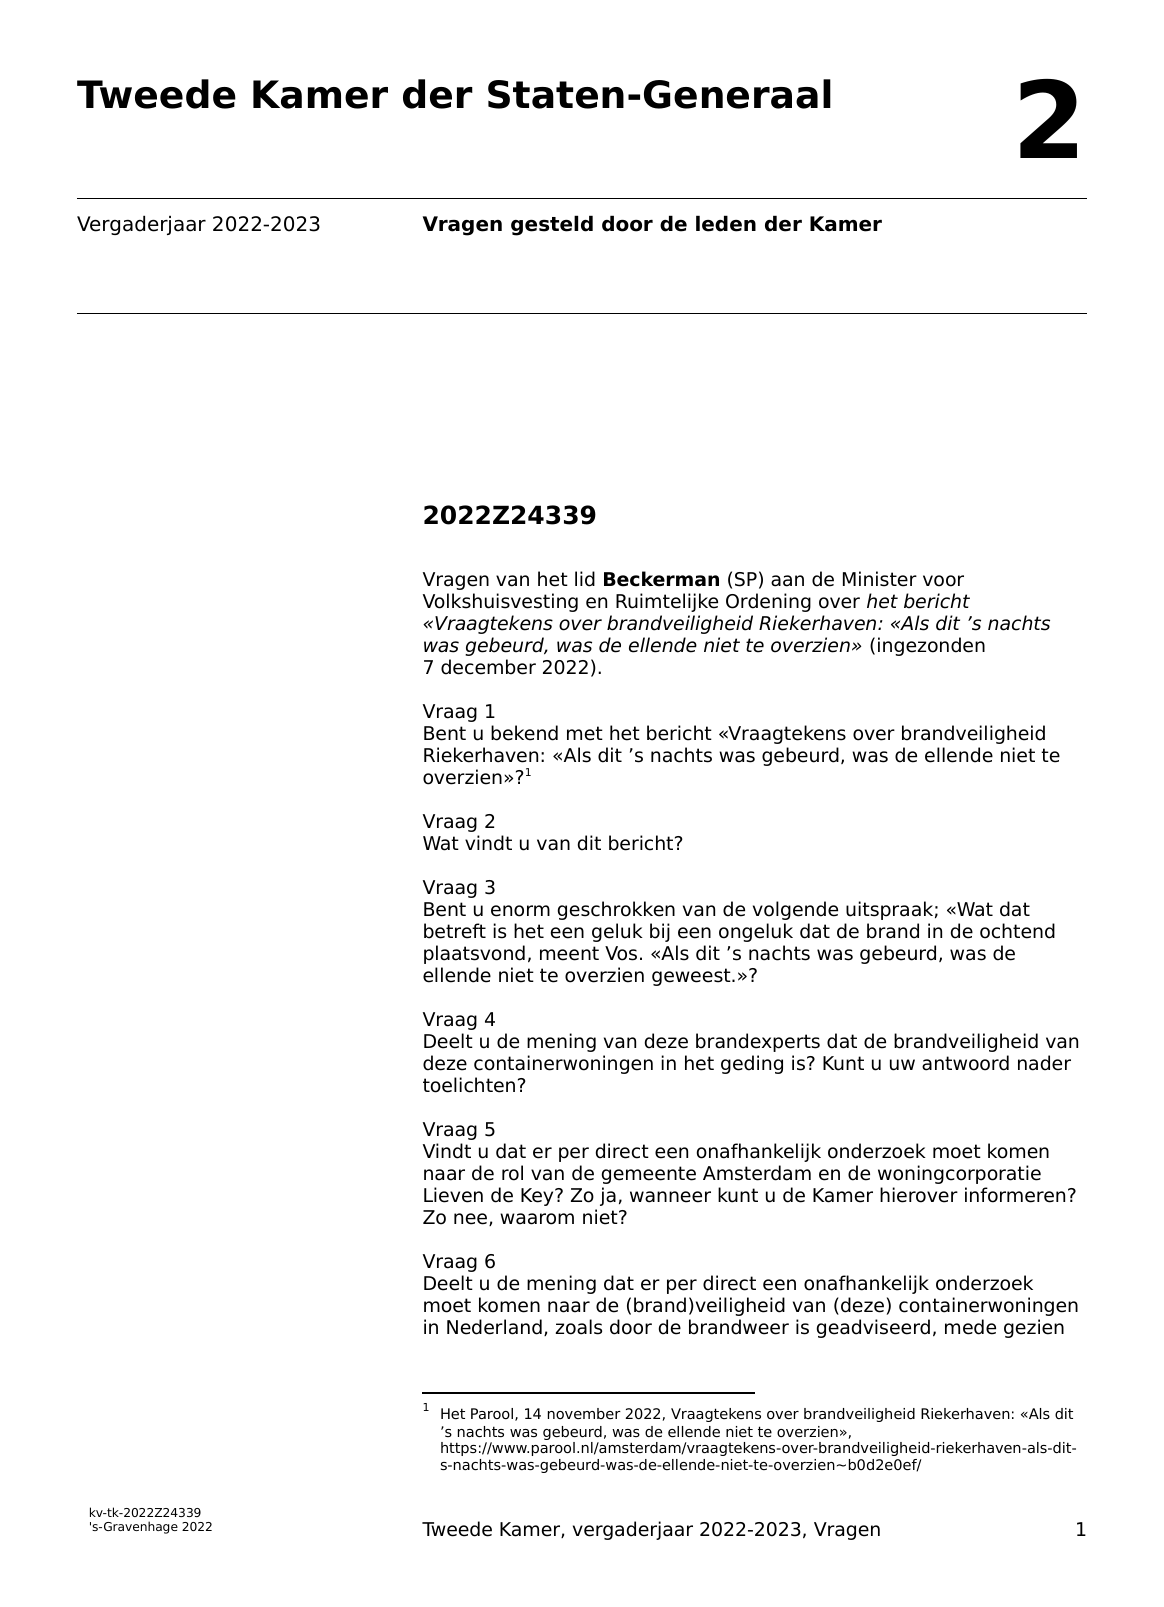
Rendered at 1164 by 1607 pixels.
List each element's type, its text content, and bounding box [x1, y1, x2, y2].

text Vraag 5 [422, 1119, 1087, 1141]
text Vragen van het lid Beckerman (SP) aan de Minister voor Volkshuisvesting en Ruimtelijke Ordening over het bericht «Vraagtekens over brandveiligheid Riekerhaven: «Als dit ’s nachts was gebeurd, was de ellende niet te overzien» (ingezonden 7 december 2022). [422, 569, 1087, 679]
text Vraag 1 [422, 701, 1087, 723]
text Wat vindt u van dit bericht? [422, 833, 1087, 855]
text Vraag 6 [422, 1251, 1087, 1273]
table_header 2 [886, 59, 1087, 198]
text Deelt u de mening van deze brandexperts dat de brandveiligheid van deze containerwoningen in het geding is? Kunt u uw antwoord nader toelichten? [422, 1031, 1087, 1097]
text Vraag 2 [422, 811, 1087, 833]
text Bent u bekend met het bericht «Vraagtekens over brandveiligheid Riekerhaven: «Als dit ’s nachts was gebeurd, was de ellende niet te overzien»? [422, 723, 1087, 789]
text 's-Gravenhage 2022 [88, 1520, 323, 1534]
text kv-tk-2022Z24339 [88, 1506, 323, 1520]
table_header Tweede Kamer der Staten-Generaal [77, 59, 886, 198]
text Vindt u dat er per direct een onafhankelijk onderzoek moet komen naar de rol van de gemeente Amsterdam en de woningcorporatie Lieven de Key? Zo ja, wanneer kunt u de Kamer hierover informeren? Zo nee, waarom niet? [422, 1141, 1087, 1229]
text Vraag 3 [422, 877, 1087, 899]
table_cell Vergaderjaar 2022-2023 [77, 199, 422, 313]
text 2022Z24339 [422, 501, 1087, 531]
text Bent u enorm geschrokken van de volgende uitspraak; «Wat dat betreft is het een geluk bij een ongeluk dat de brand in de ochtend plaatsvond, meent Vos. «Als dit ’s nachts was gebeurd, was de ellende niet te overzien geweest.»? [422, 899, 1087, 987]
text Het Parool, 14 november 2022, Vraagtekens over brandveiligheid Riekerhaven: «Als dit ’s nachts was gebeurd, was de ellende niet te overzien», https://www.parool.nl/amsterdam/vraagtekens-over-brandveiligheid-riekerhaven-als-dit-s-nachts-was-gebeurd-was-de-ellende-niet-te-overzien~b0d2e0ef/ [422, 1402, 1087, 1474]
text Deelt u de mening dat er per direct een onafhankelijk onderzoek moet komen naar de (brand)veiligheid van (deze) containerwoningen in Nederland, zoals door de brandweer is geadviseerd, mede gezien [422, 1273, 1087, 1339]
text Vraag 4 [422, 1009, 1087, 1031]
table_cell Vragen gesteld door de leden der Kamer [422, 199, 1087, 313]
